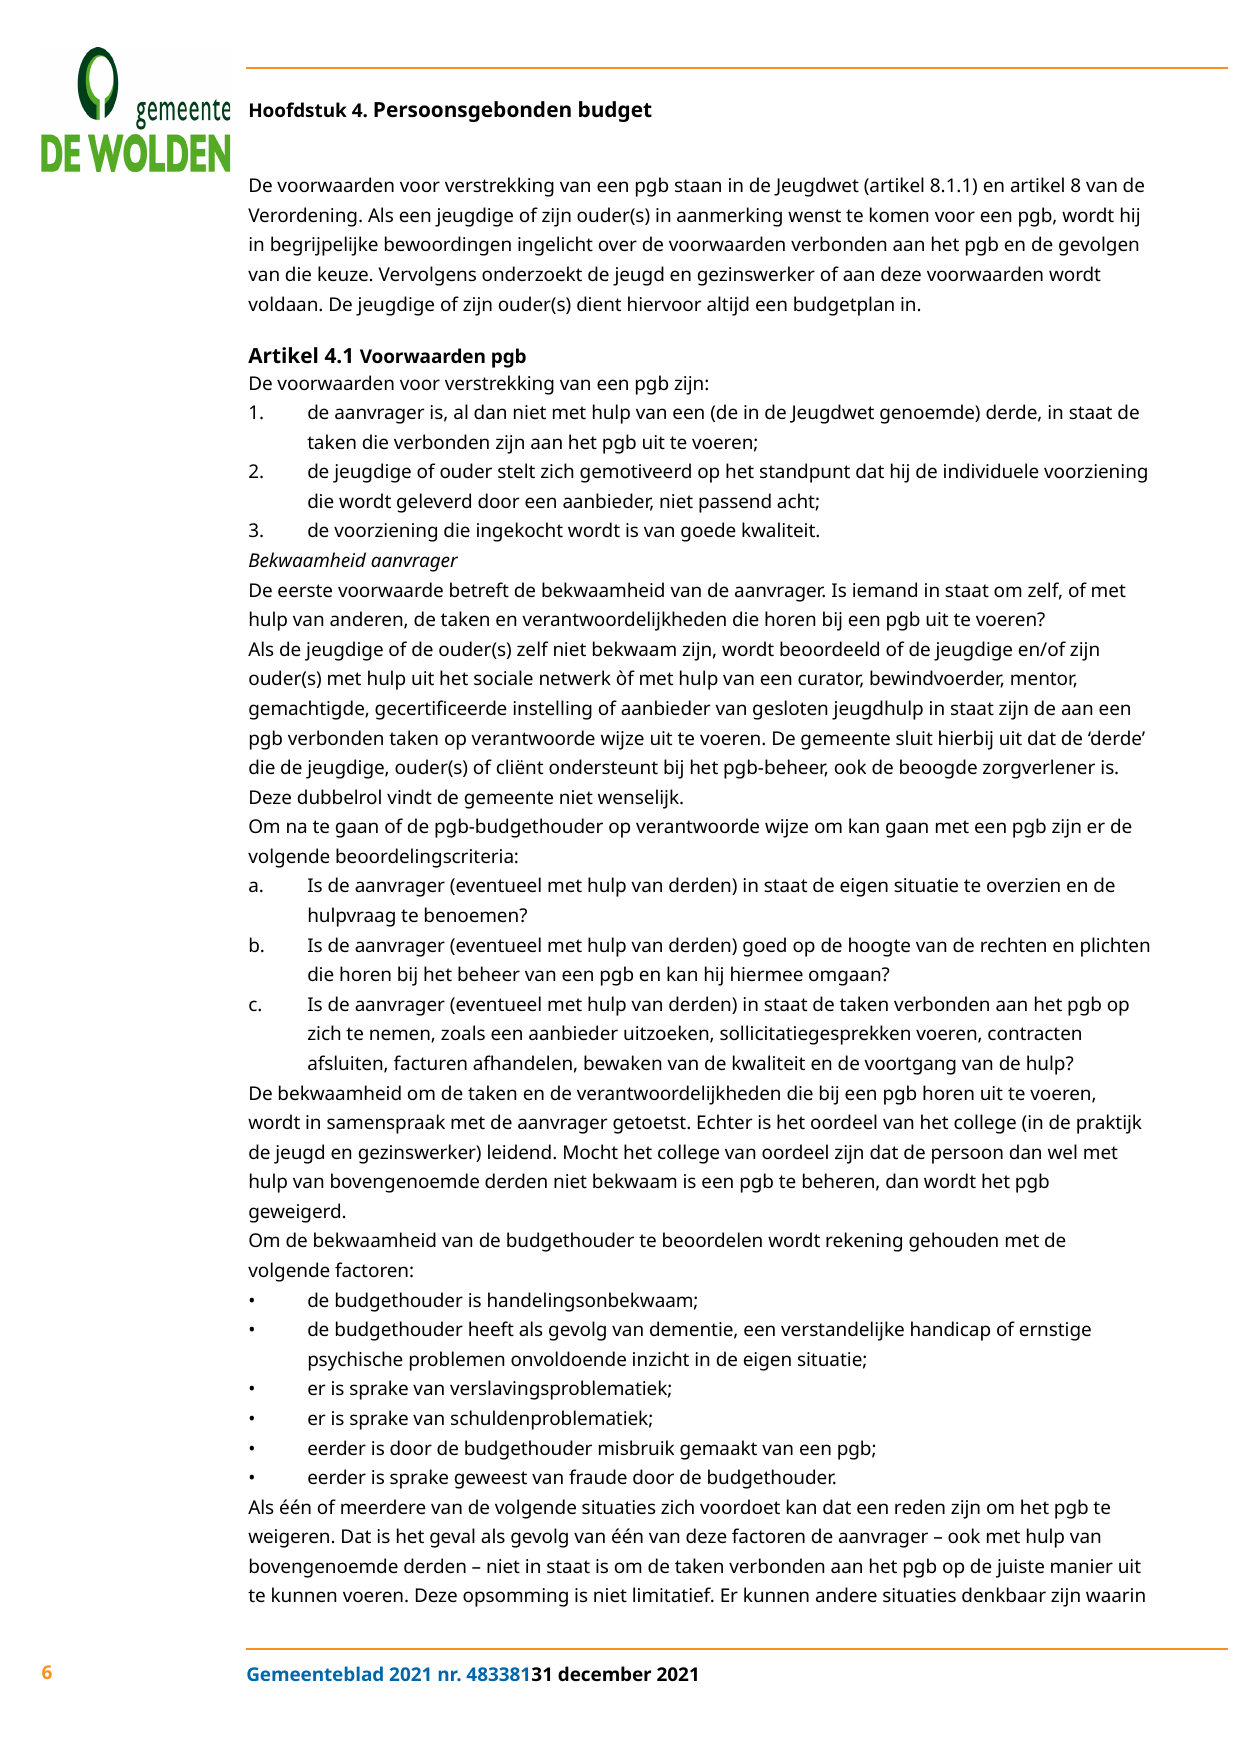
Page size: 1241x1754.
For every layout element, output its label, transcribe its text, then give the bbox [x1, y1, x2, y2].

list de budgethouder is handelingsonbekwaam; [248, 1287, 1152, 1312]
text Artikel 4.1 Voorwaarden pgb [248, 341, 1152, 370]
list Is de aanvrager (eventueel met hulp van derden) goed op de hoogte van de rechten en plichten die horen bij het beheer van een pgb en kan hij hiermee omgaan? [248, 932, 1152, 987]
text Om na te gaan of de pgb-budgethouder op verantwoorde wijze om kan gaan met een pgb zijn er de volgende beoordelingscriteria: [248, 813, 1152, 869]
list de voorziening die ingekocht wordt is van goede kwaliteit. [248, 518, 1152, 543]
picture [41, 47, 231, 172]
list Is de aanvrager (eventueel met hulp van derden) in staat de eigen situatie te overzien en de hulpvraag te benoemen? [248, 873, 1152, 928]
text Hoofdstuk 4. Persoonsgebonden budget [248, 95, 1152, 123]
text De voorwaarden voor verstrekking van een pgb staan in de Jeugdwet (artikel 8.1.1) en artikel 8 van de Verordening. Als een jeugdige of zijn ouder(s) in aanmerking wenst te komen voor een pgb, wordt hij in begrijpelijke bewoordingen ingelicht over de voorwaarden verbonden aan het pgb en de gevolgen van die keuze. Vervolgens onderzoekt de jeugd en gezinswerker of aan deze voorwaarden wordt voldaan. De jeugdige of zijn ouder(s) dient hiervoor altijd een budgetplan in. [248, 172, 1152, 317]
text De voorwaarden voor verstrekking van een pgb zijn: [248, 370, 1152, 395]
text Om de bekwaamheid van de budgethouder te beoordelen wordt rekening gehouden met de volgende factoren: [248, 1228, 1152, 1283]
text De bekwaamheid om de taken en de verantwoordelijkheden die bij een pgb horen uit te voeren, wordt in samenspraak met de aanvrager getoetst. Echter is het oordeel van het college (in de praktijk de jeugd en gezinswerker) leidend. Mocht het college van oordeel zijn dat de persoon dan wel met hulp van bovengenoemde derden niet bekwaam is een pgb te beheren, dan wordt het pgb geweigerd. [248, 1080, 1152, 1224]
text Als de jeugdige of de ouder(s) zelf niet bekwaam zijn, wordt beoordeeld of de jeugdige en/of zijn ouder(s) met hulp uit het sociale netwerk òf met hulp van een curator, bewindvoerder, mentor, gemachtigde, gecertificeerde instelling of aanbieder van gesloten jeugdhulp in staat zijn de aan een pgb verbonden taken op verantwoorde wijze uit te voeren. De gemeente sluit hierbij uit dat de ‘derde’ die de jeugdige, ouder(s) of cliënt ondersteunt bij het pgb-beheer, ook de beoogde zorgverlener is. Deze dubbelrol vindt de gemeente niet wenselijk. [248, 636, 1152, 809]
text De eerste voorwaarde betreft de bekwaamheid van de aanvrager. Is iemand in staat om zelf, of met hulp van anderen, de taken en verantwoordelijkheden die horen bij een pgb uit te voeren? [248, 577, 1152, 632]
list de budgethouder heeft als gevolg van dementie, een verstandelijke handicap of ernstige psychische problemen onvoldoende inzicht in de eigen situatie; [248, 1316, 1152, 1372]
list de jeugdige of ouder stelt zich gemotiveerd op het standpunt dat hij de individuele voorziening die wordt geleverd door een aanbieder, niet passend acht; [248, 458, 1152, 514]
text Bekwaamheid aanvrager [248, 547, 1152, 573]
list eerder is sprake geweest van fraude door de budgethouder. [248, 1464, 1152, 1490]
text Als één of meerdere van de volgende situaties zich voordoet kan dat een reden zijn om het pgb te weigeren. Dat is het geval als gevolg van één van deze factoren de aanvrager – ook met hulp van bovengenoemde derden – niet in staat is om de taken verbonden aan het pgb op de juiste manier uit te kunnen voeren. Deze opsomming is niet limitatief. Er kunnen andere situaties denkbaar zijn waarin [248, 1494, 1152, 1608]
list de aanvrager is, al dan niet met hulp van een (de in de Jeugdwet genoemde) derde, in staat de taken die verbonden zijn aan het pgb uit te voeren; [248, 399, 1152, 454]
list eerder is door de budgethouder misbruik gemaakt van een pgb; [248, 1435, 1152, 1460]
list er is sprake van schuldenproblematiek; [248, 1405, 1152, 1431]
list er is sprake van verslavingsproblematiek; [248, 1376, 1152, 1401]
list Is de aanvrager (eventueel met hulp van derden) in staat de taken verbonden aan het pgb op zich te nemen, zoals een aanbieder uitzoeken, sollicitatiegesprekken voeren, contracten afsluiten, facturen afhandelen, bewaken van de kwaliteit en de voortgang van de hulp? [248, 991, 1152, 1076]
